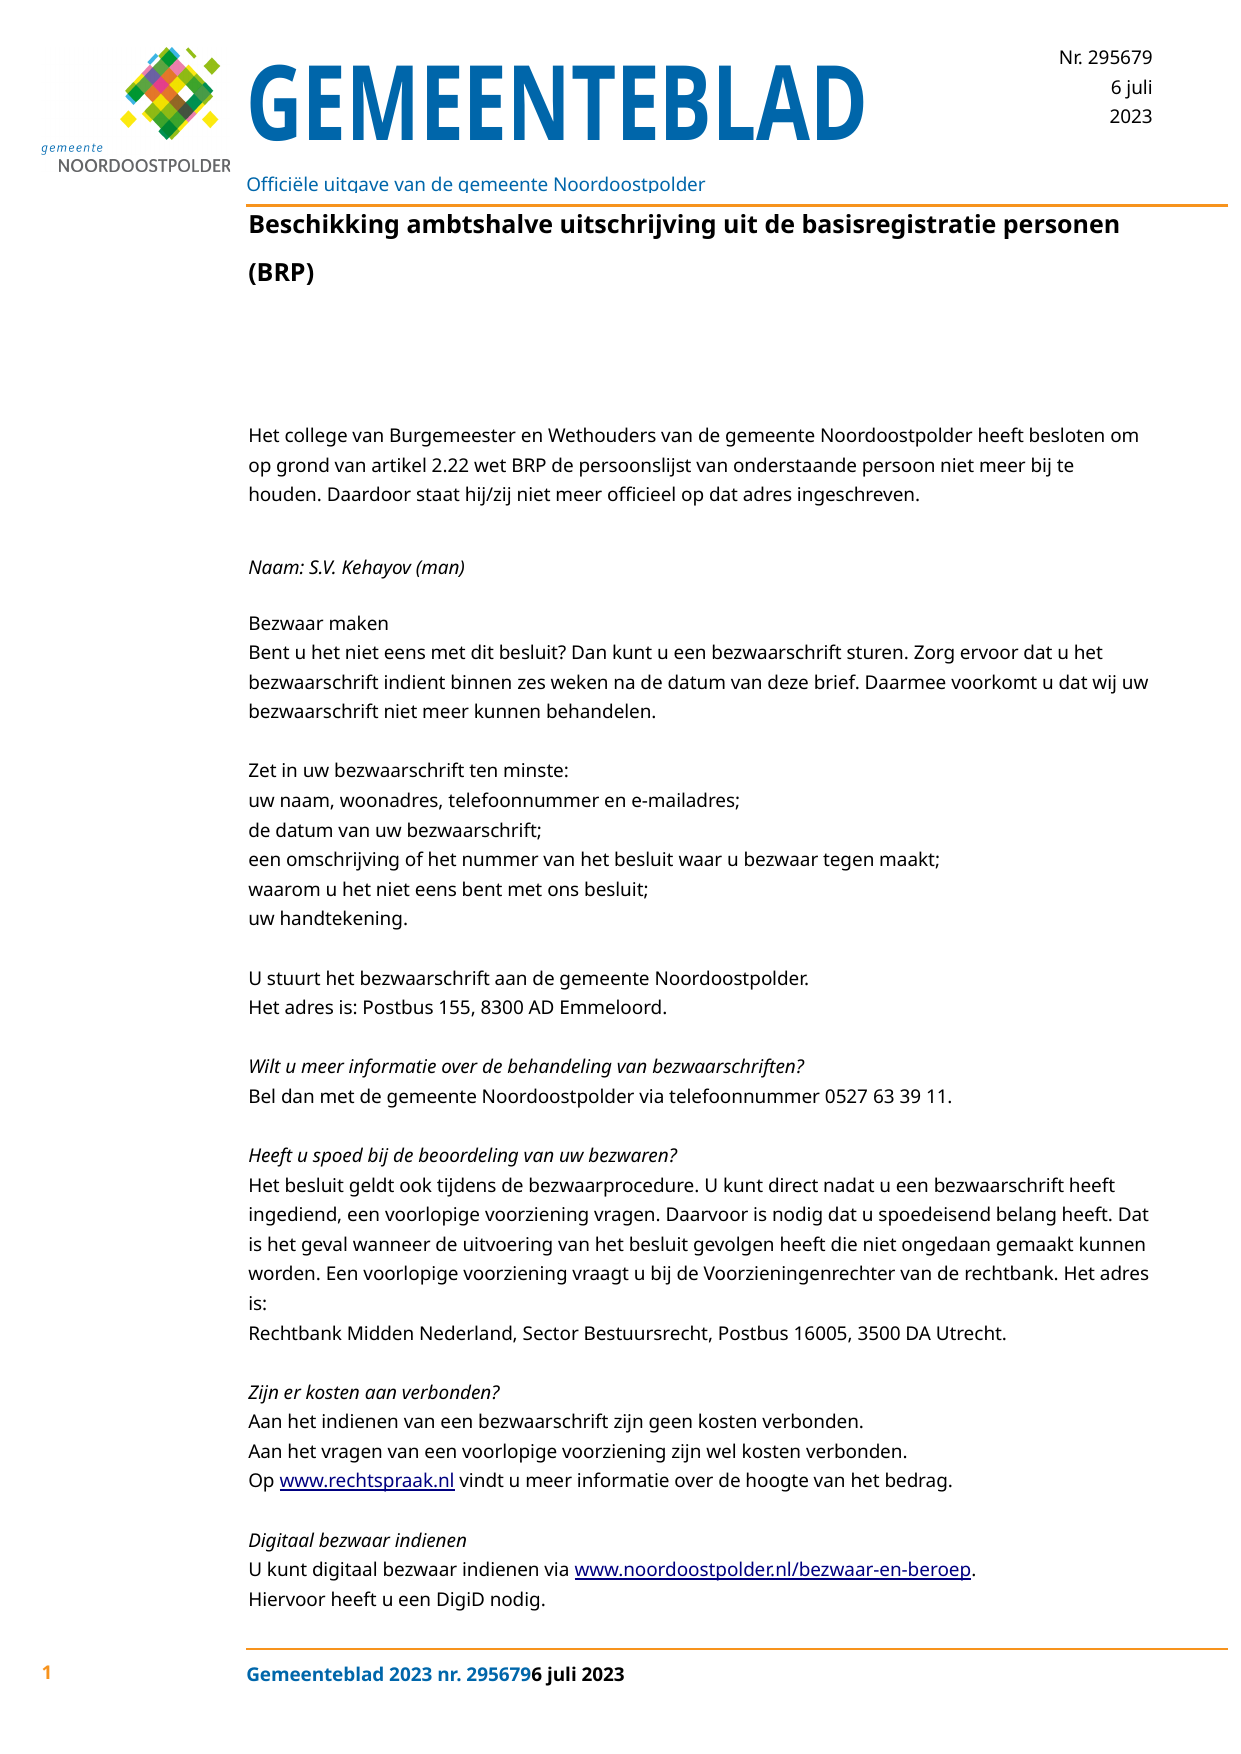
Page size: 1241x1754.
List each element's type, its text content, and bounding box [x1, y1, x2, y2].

text Op www.rechtspraak.nl vindt u meer informatie over de hoogte van het bedrag. [248, 1468, 1152, 1493]
text Hiervoor heeft u een DigiD nodig. [248, 1586, 1152, 1612]
text Bent u het niet eens met dit besluit? Dan kunt u een bezwaarschrift sturen. Zorg ervoor dat u het bezwaarschrift indient binnen zes weken na de datum van deze brief. Daarmee voorkomt u dat wij uw bezwaarschrift niet meer kunnen behandelen. [248, 639, 1152, 724]
text Het adres is: Postbus 155, 8300 AD Emmeloord. [248, 994, 1152, 1020]
text Bel dan met de gemeente Noordoostpolder via telefoonnummer 0527 63 39 11. [248, 1083, 1152, 1109]
text de datum van uw bezwaarschrift; [248, 817, 1152, 842]
text U kunt digitaal bezwaar indienen via www.noordoostpolder.nl/bezwaar-en-beroep. [248, 1556, 1152, 1582]
text U stuurt het bezwaarschrift aan de gemeente Noordoostpolder. [248, 965, 1152, 990]
text Het besluit geldt ook tijdens de bezwaarprocedure. U kunt direct nadat u een bezwaarschrift heeft ingediend, een voorlopige voorziening vragen. Daarvoor is nodig dat u spoedeisend belang heeft. Dat is het geval wanneer de uitvoering van het besluit gevolgen heeft die niet ongedaan gemaakt kunnen worden. Een voorlopige voorziening vraagt u bij de Voorzieningenrechter van de rechtbank. Het adres is: [248, 1172, 1152, 1316]
text uw handtekening. [248, 906, 1152, 931]
text Aan het indienen van een bezwaarschrift zijn geen kosten verbonden. [248, 1408, 1152, 1434]
text Naam: S.V. Kehayov (man) [248, 554, 1152, 580]
text Zijn er kosten aan verbonden? [248, 1379, 1152, 1404]
text Bezwaar maken [248, 610, 1152, 635]
text uw naam, woonadres, telefoonnummer en e-mailadres; [248, 787, 1152, 813]
text Rechtbank Midden Nederland, Sector Bestuursrecht, Postbus 16005, 3500 DA Utrecht. [248, 1320, 1152, 1345]
text Het college van Burgemeester en Wethouders van de gemeente Noordoostpolder heeft besloten om op grond van artikel 2.22 wet BRP de persoonslijst van onderstaande persoon niet meer bij te houden. Daardoor staat hij/zij niet meer officieel op dat adres ingeschreven. [248, 422, 1152, 507]
text een omschrijving of het nummer van het besluit waar u bezwaar tegen maakt; [248, 846, 1152, 872]
text Digitaal bezwaar indienen [248, 1527, 1152, 1552]
text Aan het vragen van een voorlopige voorziening zijn wel kosten verbonden. [248, 1438, 1152, 1464]
text Wilt u meer informatie over de behandeling van bezwaarschriften? [248, 1053, 1152, 1079]
text Zet in uw bezwaarschrift ten minste: [248, 758, 1152, 783]
picture [41, 47, 231, 172]
text Heeft u spoed bij de beoordeling van uw bezwaren? [248, 1142, 1152, 1168]
text waarom u het niet eens bent met ons besluit; [248, 876, 1152, 902]
text Beschikking ambtshalve uitschrijving uit de basisregistratie personen (BRP) [248, 207, 1152, 288]
